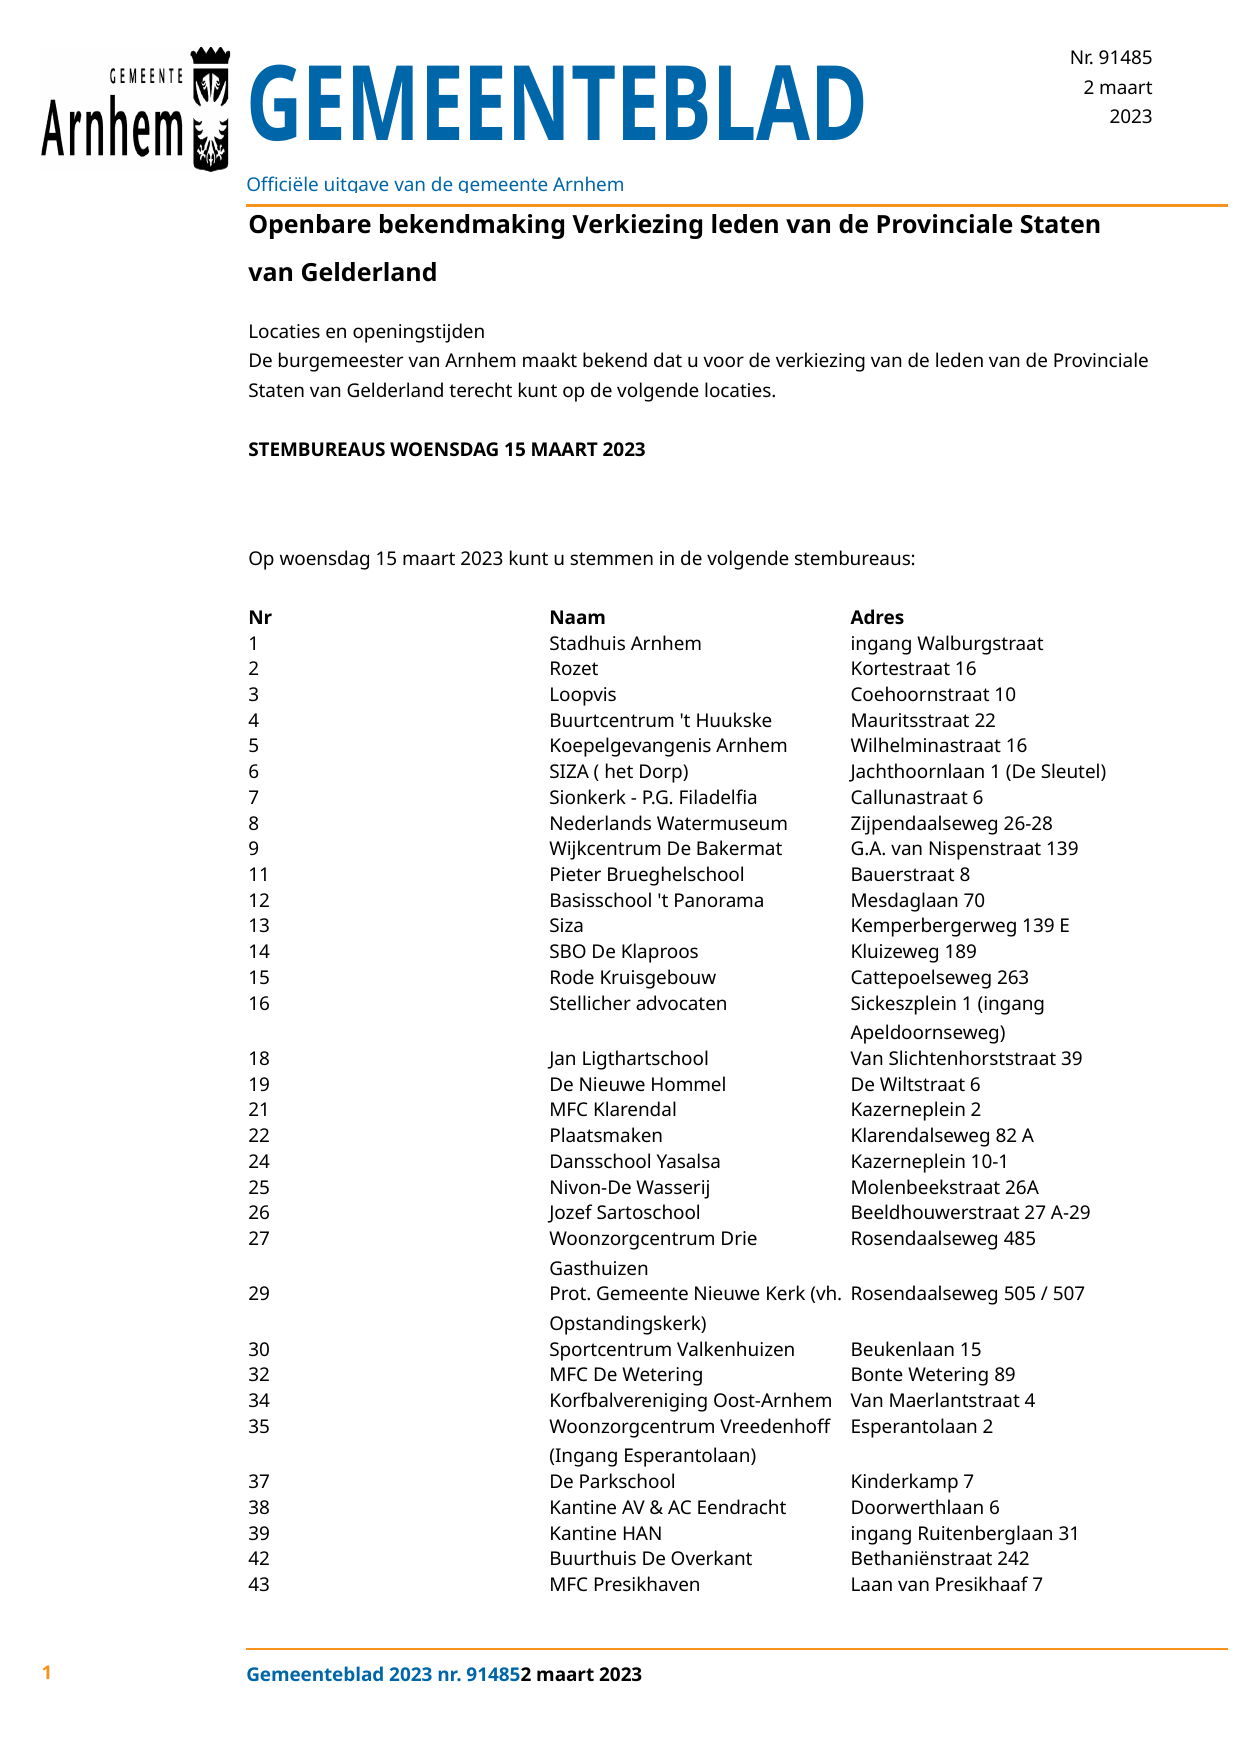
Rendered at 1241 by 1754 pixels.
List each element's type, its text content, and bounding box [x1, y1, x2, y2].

table_cell Rosendaalseweg 485 [850, 1225, 1152, 1281]
table_cell 5 [248, 733, 549, 758]
table_cell Zijpendaalseweg 26-28 [850, 810, 1152, 836]
picture [41, 47, 231, 172]
table_cell Bethaniënstraat 242 [850, 1546, 1152, 1571]
table_cell Mesdaglaan 70 [850, 887, 1152, 913]
table_cell 37 [248, 1469, 549, 1494]
table_cell Rosendaalseweg 505 / 507 [850, 1281, 1152, 1336]
table_cell De Parkschool [549, 1469, 850, 1494]
text De burgemeester van Arnhem maakt bekend dat u voor de verkiezing van de leden van de Provinciale Staten van Gelderland terecht kunt op de volgende locaties. [248, 347, 1152, 403]
table_cell Buurtcentrum 't Huukske [549, 707, 850, 733]
table_cell Dansschool Yasalsa [549, 1148, 850, 1174]
table_cell Van Slichtenhorststraat 39 [850, 1045, 1152, 1071]
table_cell SIZA ( het Dorp) [549, 758, 850, 784]
table_header Adres [850, 604, 1152, 630]
table_cell 27 [248, 1225, 549, 1281]
table_cell Kantine AV & AC Eendracht [549, 1494, 850, 1520]
table_cell Kantine HAN [549, 1520, 850, 1546]
table_cell Sionkerk - P.G. Filadelfia [549, 784, 850, 810]
table_cell 38 [248, 1494, 549, 1520]
table_cell 30 [248, 1336, 549, 1362]
table_cell 43 [248, 1571, 549, 1597]
table_cell 9 [248, 836, 549, 861]
text Op woensdag 15 maart 2023 kunt u stemmen in de volgende stembureaus: [248, 545, 1152, 570]
table_cell Rode Kruisgebouw [549, 964, 850, 990]
table_cell SBO De Klaproos [549, 939, 850, 964]
table_cell Klarendalseweg 82 A [850, 1123, 1152, 1148]
table_cell 3 [248, 681, 549, 707]
table_cell De Wiltstraat 6 [850, 1071, 1152, 1097]
table_cell MFC Klarendal [549, 1097, 850, 1122]
table_cell Prot. Gemeente Nieuwe Kerk (vh. Opstandingskerk) [549, 1281, 850, 1336]
table_cell G.A. van Nispenstraat 139 [850, 836, 1152, 861]
table_cell Sickeszplein 1 (ingang Apeldoornseweg) [850, 990, 1152, 1045]
table_cell Molenbeekstraat 26A [850, 1174, 1152, 1199]
table_cell Rozet [549, 655, 850, 681]
table_cell MFC De Wetering [549, 1362, 850, 1387]
table_cell Wijkcentrum De Bakermat [549, 836, 850, 861]
table_cell Loopvis [549, 681, 850, 707]
table_cell Stellicher advocaten [549, 990, 850, 1045]
table_cell Doorwerthlaan 6 [850, 1494, 1152, 1520]
table_cell 18 [248, 1045, 549, 1071]
table_cell Beukenlaan 15 [850, 1336, 1152, 1362]
table_cell Buurthuis De Overkant [549, 1546, 850, 1571]
table_cell Cattepoelseweg 263 [850, 964, 1152, 990]
table_cell MFC Presikhaven [549, 1571, 850, 1597]
table_cell Sportcentrum Valkenhuizen [549, 1336, 850, 1362]
table_cell Plaatsmaken [549, 1123, 850, 1148]
text Openbare bekendmaking Verkiezing leden van de Provinciale Staten van Gelderland [248, 207, 1152, 288]
table_cell De Nieuwe Hommel [549, 1071, 850, 1097]
table_cell 6 [248, 758, 549, 784]
table_cell Bauerstraat 8 [850, 861, 1152, 887]
table_cell 8 [248, 810, 549, 836]
text Locaties en openingstijden [248, 318, 1152, 344]
table_cell Woonzorgcentrum Vreedenhoff (Ingang Esperantolaan) [549, 1413, 850, 1468]
table_cell 7 [248, 784, 549, 810]
table_cell 15 [248, 964, 549, 990]
table_cell 14 [248, 939, 549, 964]
table_cell Kazerneplein 2 [850, 1097, 1152, 1122]
table_cell Wilhelminastraat 16 [850, 733, 1152, 758]
table_cell 34 [248, 1388, 549, 1413]
table_cell 32 [248, 1362, 549, 1387]
table_cell 24 [248, 1148, 549, 1174]
table_cell Coehoornstraat 10 [850, 681, 1152, 707]
table_cell Korfbalvereniging Oost-Arnhem [549, 1388, 850, 1413]
table_cell 21 [248, 1097, 549, 1122]
table_cell 25 [248, 1174, 549, 1199]
table_cell 1 [248, 630, 549, 655]
table_cell Woonzorgcentrum Drie Gasthuizen [549, 1225, 850, 1281]
text STEMBUREAUS WOENSDAG 15 MAART 2023 [248, 436, 1152, 462]
table_cell Jachthoornlaan 1 (De Sleutel) [850, 758, 1152, 784]
table_cell Jozef Sartoschool [549, 1200, 850, 1225]
table_cell 39 [248, 1520, 549, 1546]
table_cell Beeldhouwerstraat 27 A-29 [850, 1200, 1152, 1225]
table_cell 26 [248, 1200, 549, 1225]
table_cell 13 [248, 913, 549, 938]
table_header Nr [248, 604, 549, 630]
table_cell 35 [248, 1413, 549, 1468]
table_cell 42 [248, 1546, 549, 1571]
table_cell 12 [248, 887, 549, 913]
table_cell Laan van Presikhaaf 7 [850, 1571, 1152, 1597]
table_cell Jan Ligthartschool [549, 1045, 850, 1071]
table_cell Kluizeweg 189 [850, 939, 1152, 964]
table_cell Kinderkamp 7 [850, 1469, 1152, 1494]
table_cell Callunastraat 6 [850, 784, 1152, 810]
table_cell Nivon-De Wasserij [549, 1174, 850, 1199]
table_cell Koepelgevangenis Arnhem [549, 733, 850, 758]
table_cell 16 [248, 990, 549, 1045]
table_cell Bonte Wetering 89 [850, 1362, 1152, 1387]
table_cell Basisschool 't Panorama [549, 887, 850, 913]
table_cell Pieter Brueghelschool [549, 861, 850, 887]
table_cell Nederlands Watermuseum [549, 810, 850, 836]
table_cell Kortestraat 16 [850, 655, 1152, 681]
table_cell Stadhuis Arnhem [549, 630, 850, 655]
table_cell Kazerneplein 10-1 [850, 1148, 1152, 1174]
table_header Naam [549, 604, 850, 630]
table_cell Kemperbergerweg 139 E [850, 913, 1152, 938]
table_cell ingang Walburgstraat [850, 630, 1152, 655]
table_cell 11 [248, 861, 549, 887]
table_cell ingang Ruitenberglaan 31 [850, 1520, 1152, 1546]
table_cell Van Maerlantstraat 4 [850, 1388, 1152, 1413]
table_cell Esperantolaan 2 [850, 1413, 1152, 1468]
table_cell 4 [248, 707, 549, 733]
table_cell 2 [248, 655, 549, 681]
table_cell 19 [248, 1071, 549, 1097]
table_cell Mauritsstraat 22 [850, 707, 1152, 733]
table_cell 22 [248, 1123, 549, 1148]
table_cell Siza [549, 913, 850, 938]
table_cell 29 [248, 1281, 549, 1336]
